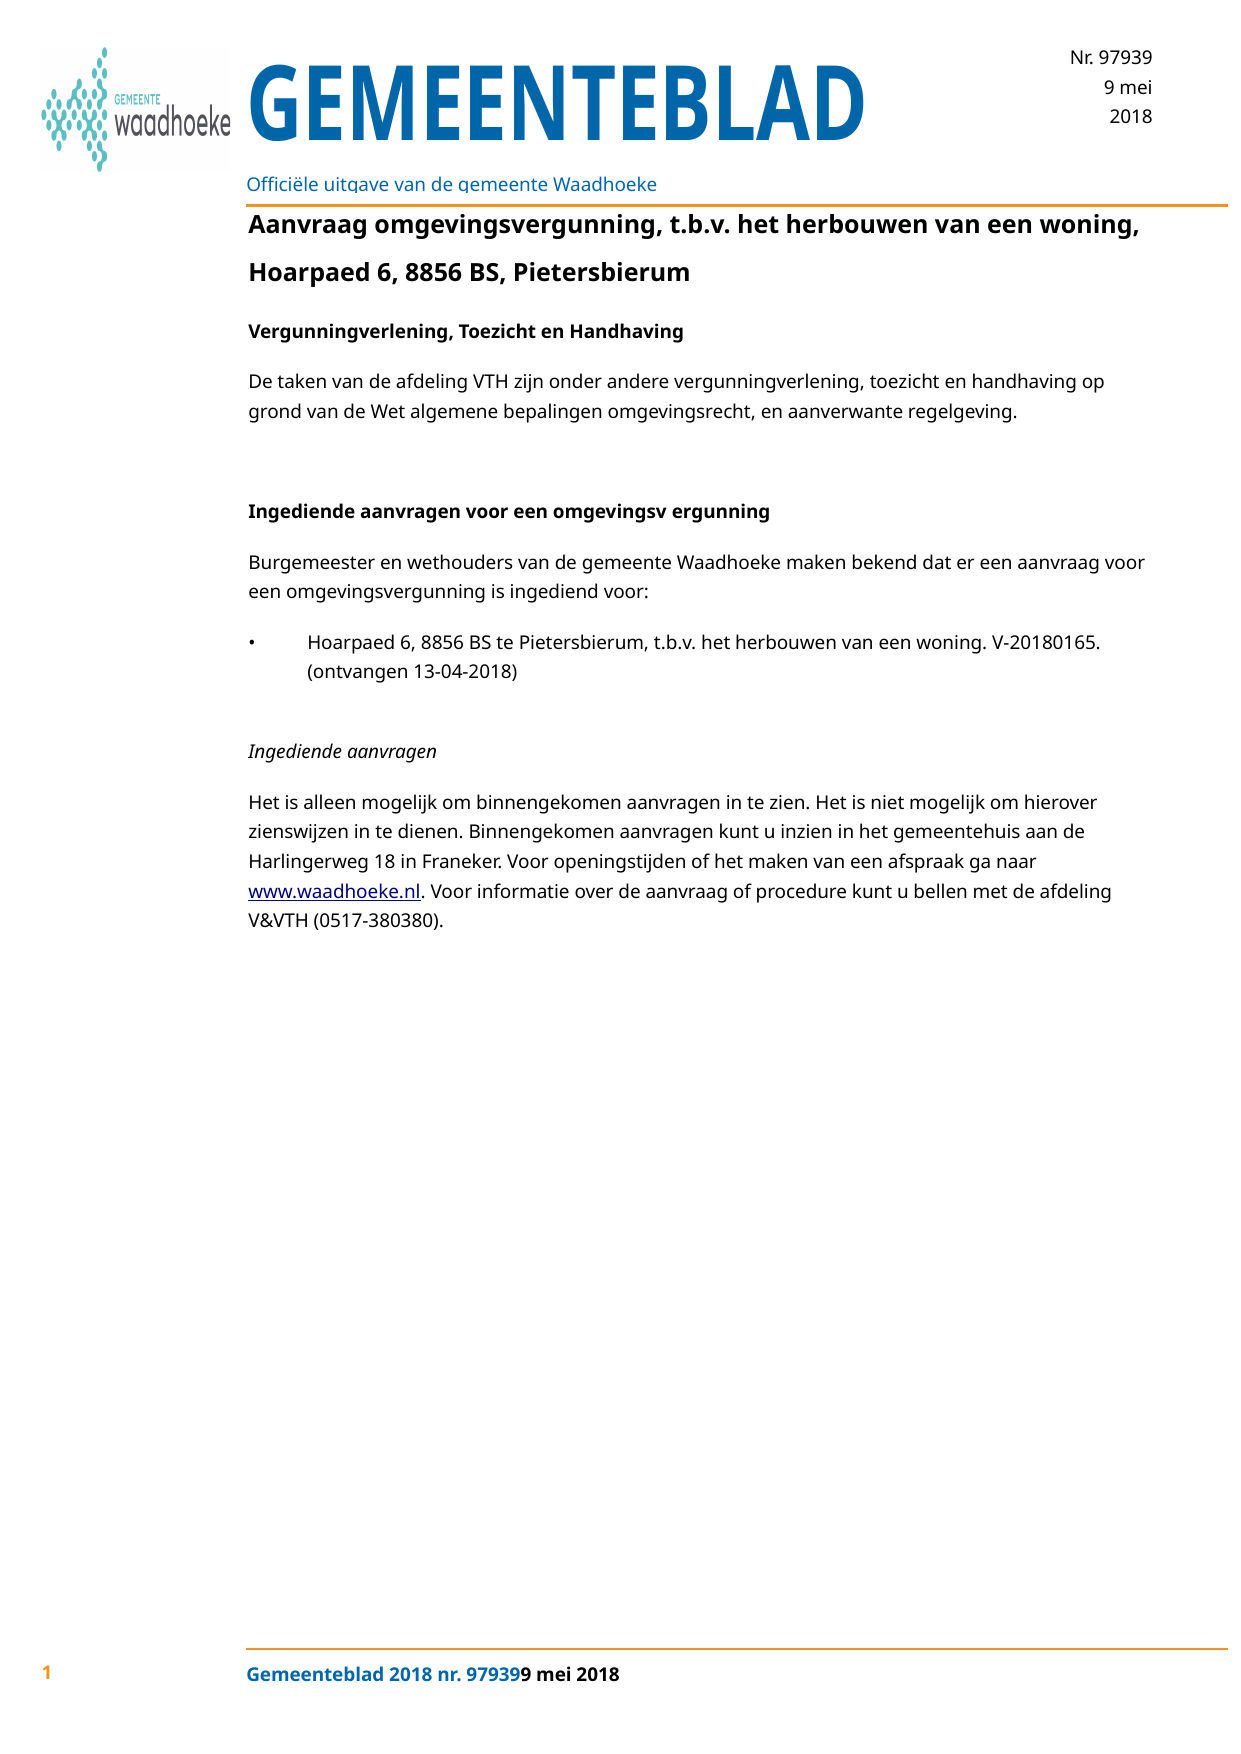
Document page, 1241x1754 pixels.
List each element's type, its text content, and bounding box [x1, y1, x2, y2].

text Ingediende aanvragen [248, 739, 1152, 764]
list Hoarpaed 6, 8856 BS te Pietersbierum, t.b.v. het herbouwen van een woning. V-20180165. (ontvangen 13-04-2018) [248, 629, 1152, 684]
text Het is alleen mogelijk om binnengekomen aanvragen in te zien. Het is niet mogelijk om hierover zienswijzen in te dienen. Binnengekomen aanvragen kunt u inzien in het gemeentehuis aan de Harlingerweg 18 in Franeker. Voor openingstijden of het maken van een afspraak ga naar www.waadhoeke.nl. Voor informatie over de aanvraag of procedure kunt u bellen met de afdeling V&VTH (0517-380380). [248, 789, 1152, 933]
text Ingediende aanvragen voor een omgevingsv ergunning [248, 499, 1152, 524]
text Vergunningverlening, Toezicht en Handhaving [248, 318, 1152, 344]
text De taken van de afdeling VTH zijn onder andere vergunningverlening, toezicht en handhaving op grond van de Wet algemene bepalingen omgevingsrecht, en aanverwante regelgeving. [248, 368, 1152, 424]
text Burgemeester en wethouders van de gemeente Waadhoeke maken bekend dat er een aanvraag voor een omgevingsvergunning is ingediend voor: [248, 549, 1152, 604]
text Aanvraag omgevingsvergunning, t.b.v. het herbouwen van een woning, Hoarpaed 6, 8856 BS, Pietersbierum [248, 207, 1152, 288]
picture [41, 47, 231, 172]
